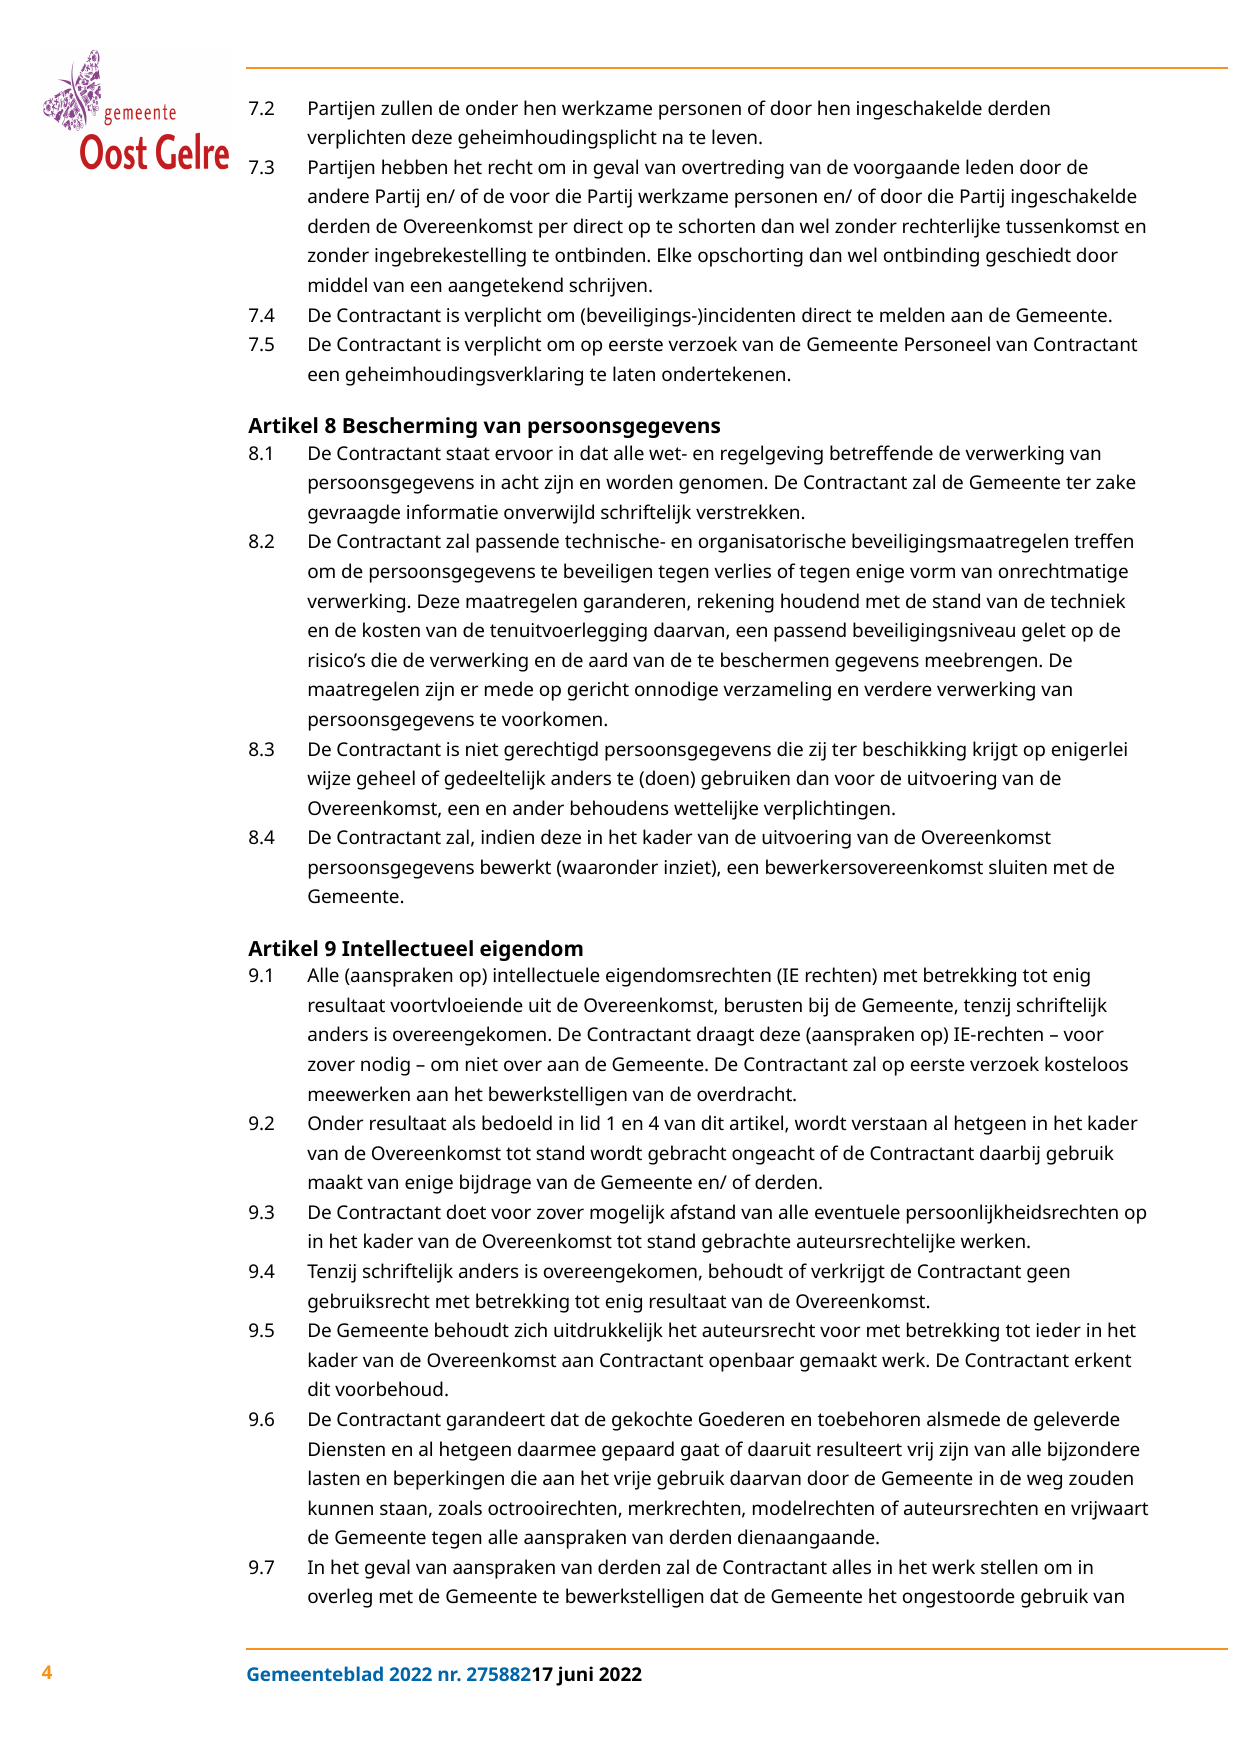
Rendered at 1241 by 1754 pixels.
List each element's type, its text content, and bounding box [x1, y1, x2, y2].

list De Contractant is verplicht om (beveiligings-)incidenten direct te melden aan de Gemeente. [248, 302, 1152, 328]
list De Contractant doet voor zover mogelijk afstand van alle eventuele persoonlijkheidsrechten op in het kader van de Overeenkomst tot stand gebrachte auteursrechtelijke werken. [248, 1199, 1152, 1254]
list Partijen hebben het recht om in geval van overtreding van de voorgaande leden door de andere Partij en/ of de voor die Partij werkzame personen en/ of door die Partij ingeschakelde derden de Overeenkomst per direct op te schorten dan wel zonder rechterlijke tussenkomst en zonder ingebrekestelling te ontbinden. Elke opschorting dan wel ontbinding geschiedt door middel van een aangetekend schrijven. [248, 154, 1152, 298]
list De Contractant staat ervoor in dat alle wet- en regelgeving betreffende de verwerking van persoonsgegevens in acht zijn en worden genomen. De Contractant zal de Gemeente ter zake gevraagde informatie onverwijld schriftelijk verstrekken. [248, 440, 1152, 525]
list Partijen zullen de onder hen werkzame personen of door hen ingeschakelde derden verplichten deze geheimhoudingsplicht na te leven. [248, 95, 1152, 150]
text Artikel 9 Intellectueel eigendom [248, 934, 1152, 962]
list Alle (aanspraken op) intellectuele eigendomsrechten (IE rechten) met betrekking tot enig resultaat voortvloeiende uit de Overeenkomst, berusten bij de Gemeente, tenzij schriftelijk anders is overeengekomen. De Contractant draagt deze (aanspraken op) IE-rechten – voor zover nodig – om niet over aan de Gemeente. De Contractant zal op eerste verzoek kosteloos meewerken aan het bewerkstelligen van de overdracht. [248, 962, 1152, 1107]
list In het geval van aanspraken van derden zal de Contractant alles in het werk stellen om in overleg met de Gemeente te bewerkstelligen dat de Gemeente het ongestoorde gebruik van [248, 1554, 1152, 1609]
list De Contractant zal passende technische- en organisatorische beveiligingsmaatregelen treffen om de persoonsgegevens te beveiligen tegen verlies of tegen enige vorm van onrechtmatige verwerking. Deze maatregelen garanderen, rekening houdend met de stand van de techniek en de kosten van de tenuitvoerlegging daarvan, een passend beveiligingsniveau gelet op de risico’s die de verwerking en de aard van de te beschermen gegevens meebrengen. De maatregelen zijn er mede op gericht onnodige verzameling en verdere verwerking van persoonsgegevens te voorkomen. [248, 529, 1152, 732]
list De Contractant zal, indien deze in het kader van de uitvoering van de Overeenkomst persoonsgegevens bewerkt (waaronder inziet), een bewerkersovereenkomst sluiten met de Gemeente. [248, 824, 1152, 909]
list Onder resultaat als bedoeld in lid 1 en 4 van dit artikel, wordt verstaan al hetgeen in het kader van de Overeenkomst tot stand wordt gebracht ongeacht of de Contractant daarbij gebruik maakt van enige bijdrage van de Gemeente en/ of derden. [248, 1110, 1152, 1195]
text Artikel 8 Bescherming van persoonsgegevens [248, 411, 1152, 440]
list De Contractant is verplicht om op eerste verzoek van de Gemeente Personeel van Contractant een geheimhoudingsverklaring te laten ondertekenen. [248, 331, 1152, 387]
list De Contractant is niet gerechtigd persoonsgegevens die zij ter beschikking krijgt op enigerlei wijze geheel of gedeeltelijk anders te (doen) gebruiken dan voor de uitvoering van de Overeenkomst, een en ander behoudens wettelijke verplichtingen. [248, 736, 1152, 821]
list Tenzij schriftelijk anders is overeengekomen, behoudt of verkrijgt de Contractant geen gebruiksrecht met betrekking tot enig resultaat van de Overeenkomst. [248, 1258, 1152, 1314]
picture [41, 47, 231, 172]
list De Contractant garandeert dat de gekochte Goederen en toebehoren alsmede de geleverde Diensten en al hetgeen daarmee gepaard gaat of daaruit resulteert vrij zijn van alle bijzondere lasten en beperkingen die aan het vrije gebruik daarvan door de Gemeente in de weg zouden kunnen staan, zoals octrooirechten, merkrechten, modelrechten of auteursrechten en vrijwaart de Gemeente tegen alle aanspraken van derden dienaangaande. [248, 1406, 1152, 1550]
list De Gemeente behoudt zich uitdrukkelijk het auteursrecht voor met betrekking tot ieder in het kader van de Overeenkomst aan Contractant openbaar gemaakt werk. De Contractant erkent dit voorbehoud. [248, 1317, 1152, 1402]
